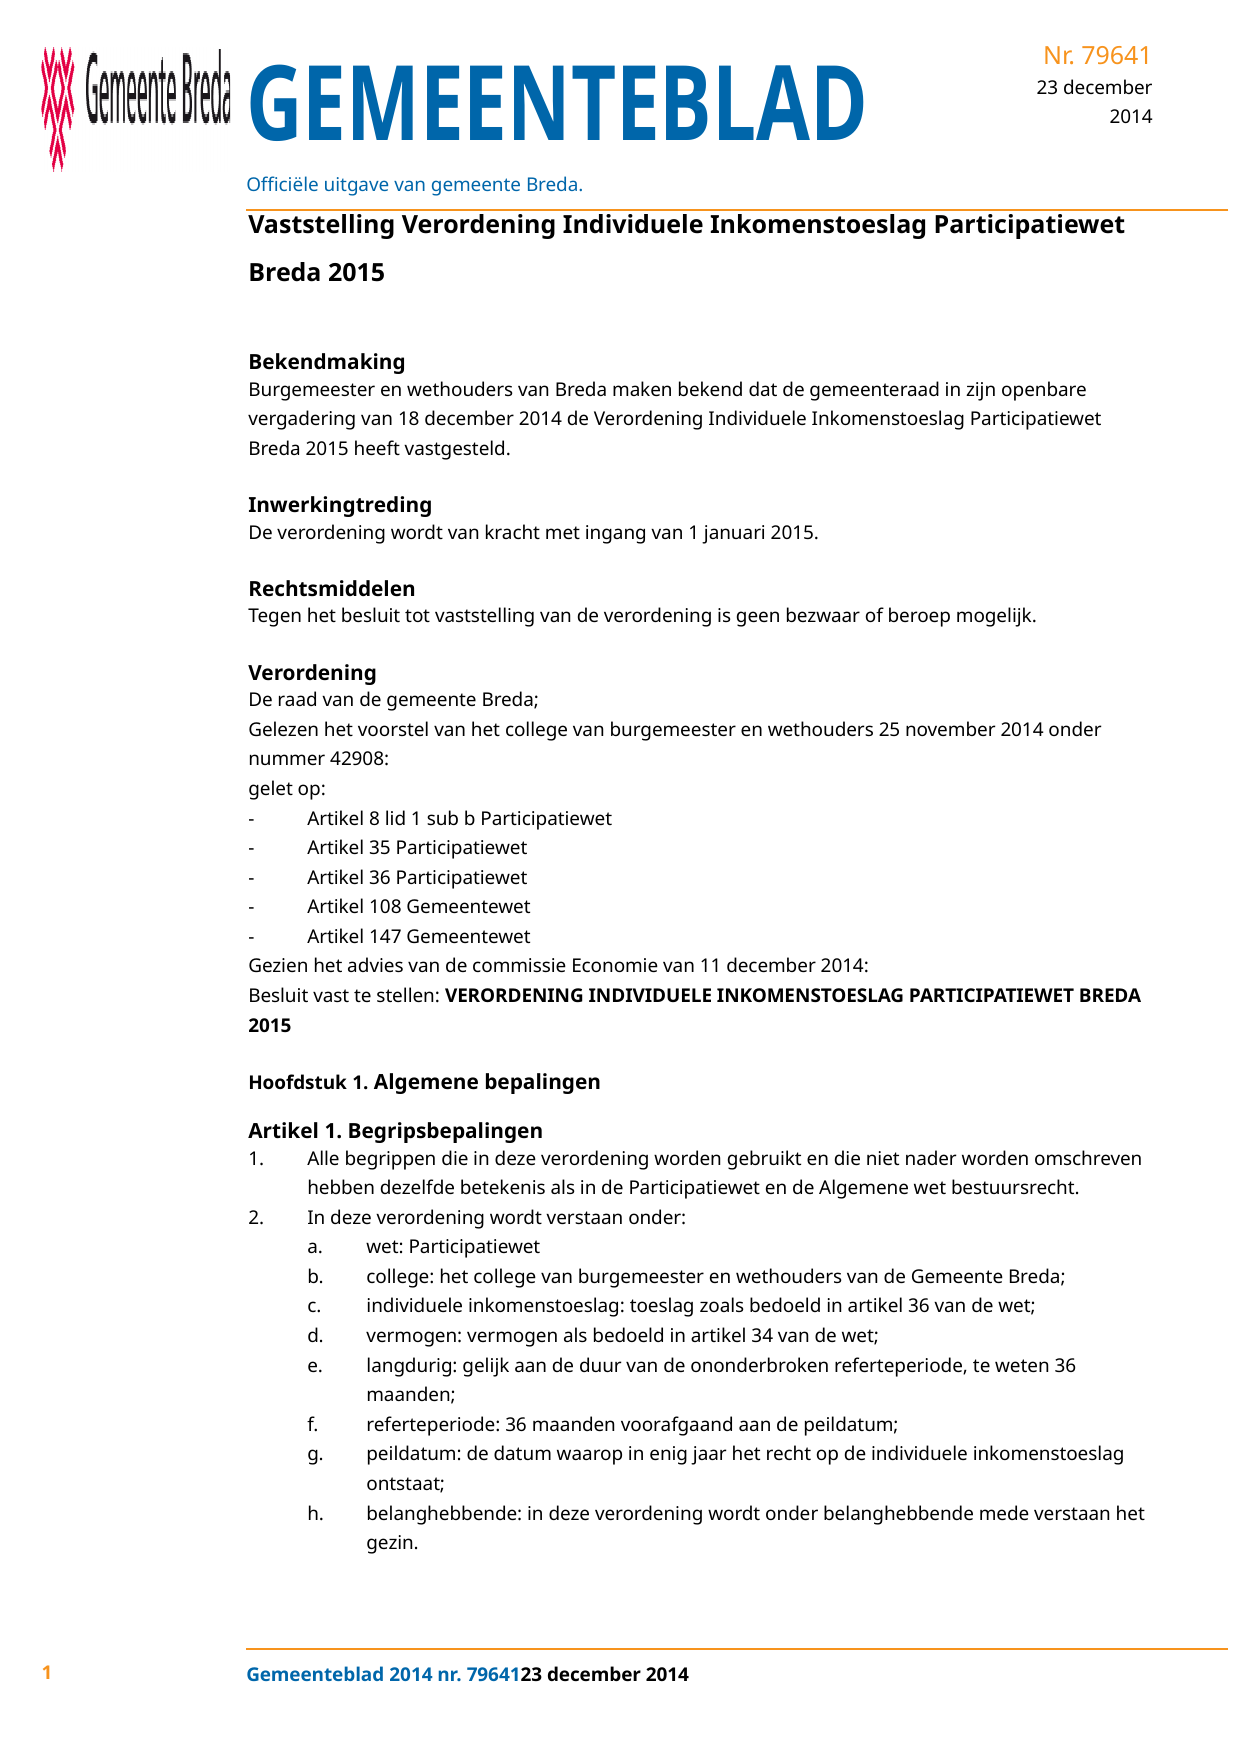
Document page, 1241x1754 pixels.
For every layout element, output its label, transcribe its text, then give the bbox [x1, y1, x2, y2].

list wet: Participatiewet [307, 1233, 1152, 1259]
list belanghebbende: in deze verordening wordt onder belanghebbende mede verstaan het gezin. [307, 1500, 1152, 1555]
text Vaststelling Verordening Individuele Inkomenstoeslag Participatiewet Breda 2015 [248, 211, 1152, 288]
list Artikel 36 Participatiewet [248, 864, 1152, 889]
text Burgemeester en wethouders van Breda maken bekend dat de gemeenteraad in zijn openbare vergadering van 18 december 2014 de Verordening Individuele Inkomenstoeslag Participatiewet Breda 2015 heeft vastgesteld. [248, 376, 1152, 461]
text Gezien het advies van de commissie Economie van 11 december 2014: [248, 953, 1152, 978]
text De verordening wordt van kracht met ingang van 1 januari 2015. [248, 519, 1152, 544]
text Tegen het besluit tot vaststelling van de verordening is geen bezwaar of beroep mogelijk. [248, 603, 1152, 628]
picture [41, 47, 231, 172]
text De raad van de gemeente Breda; [248, 686, 1152, 712]
text Hoofdstuk 1. Algemene bepalingen [248, 1067, 1152, 1096]
list college: het college van burgemeester en wethouders van de Gemeente Breda; [307, 1263, 1152, 1289]
text gelet op: [248, 775, 1152, 801]
list langdurig: gelijk aan de duur van de ononderbroken referteperiode, te weten 36 maanden; [307, 1352, 1152, 1407]
text Inwerkingtreding [248, 490, 1152, 519]
text Besluit vast te stellen: VERORDENING INDIVIDUELE INKOMENSTOESLAG PARTICIPATIEWET BREDA 2015 [248, 982, 1152, 1037]
list Artikel 8 lid 1 sub b Participatiewet [248, 805, 1152, 830]
text Verordening [248, 658, 1152, 686]
list Alle begrippen die in deze verordening worden gebruikt en die niet nader worden omschreven hebben dezelfde betekenis als in de Participatiewet en de Algemene wet bestuursrecht. [248, 1145, 1152, 1200]
list In deze verordening wordt verstaan onder: [248, 1204, 1152, 1230]
list Artikel 147 Gemeentewet [248, 923, 1152, 949]
list individuele inkomenstoeslag: toeslag zoals bedoeld in artikel 36 van de wet; [307, 1293, 1152, 1318]
text Bekendmaking [248, 347, 1152, 376]
list peildatum: de datum waarop in enig jaar het recht op de individuele inkomenstoeslag ontstaat; [307, 1441, 1152, 1496]
list referteperiode: 36 maanden voorafgaand aan de peildatum; [307, 1411, 1152, 1437]
list vermogen: vermogen als bedoeld in artikel 34 van de wet; [307, 1322, 1152, 1348]
list Artikel 35 Participatiewet [248, 834, 1152, 860]
text Artikel 1. Begripsbepalingen [248, 1116, 1152, 1145]
text Rechtsmiddelen [248, 574, 1152, 603]
text Gelezen het voorstel van het college van burgemeester en wethouders 25 november 2014 onder nummer 42908: [248, 716, 1152, 771]
list Artikel 108 Gemeentewet [248, 893, 1152, 919]
